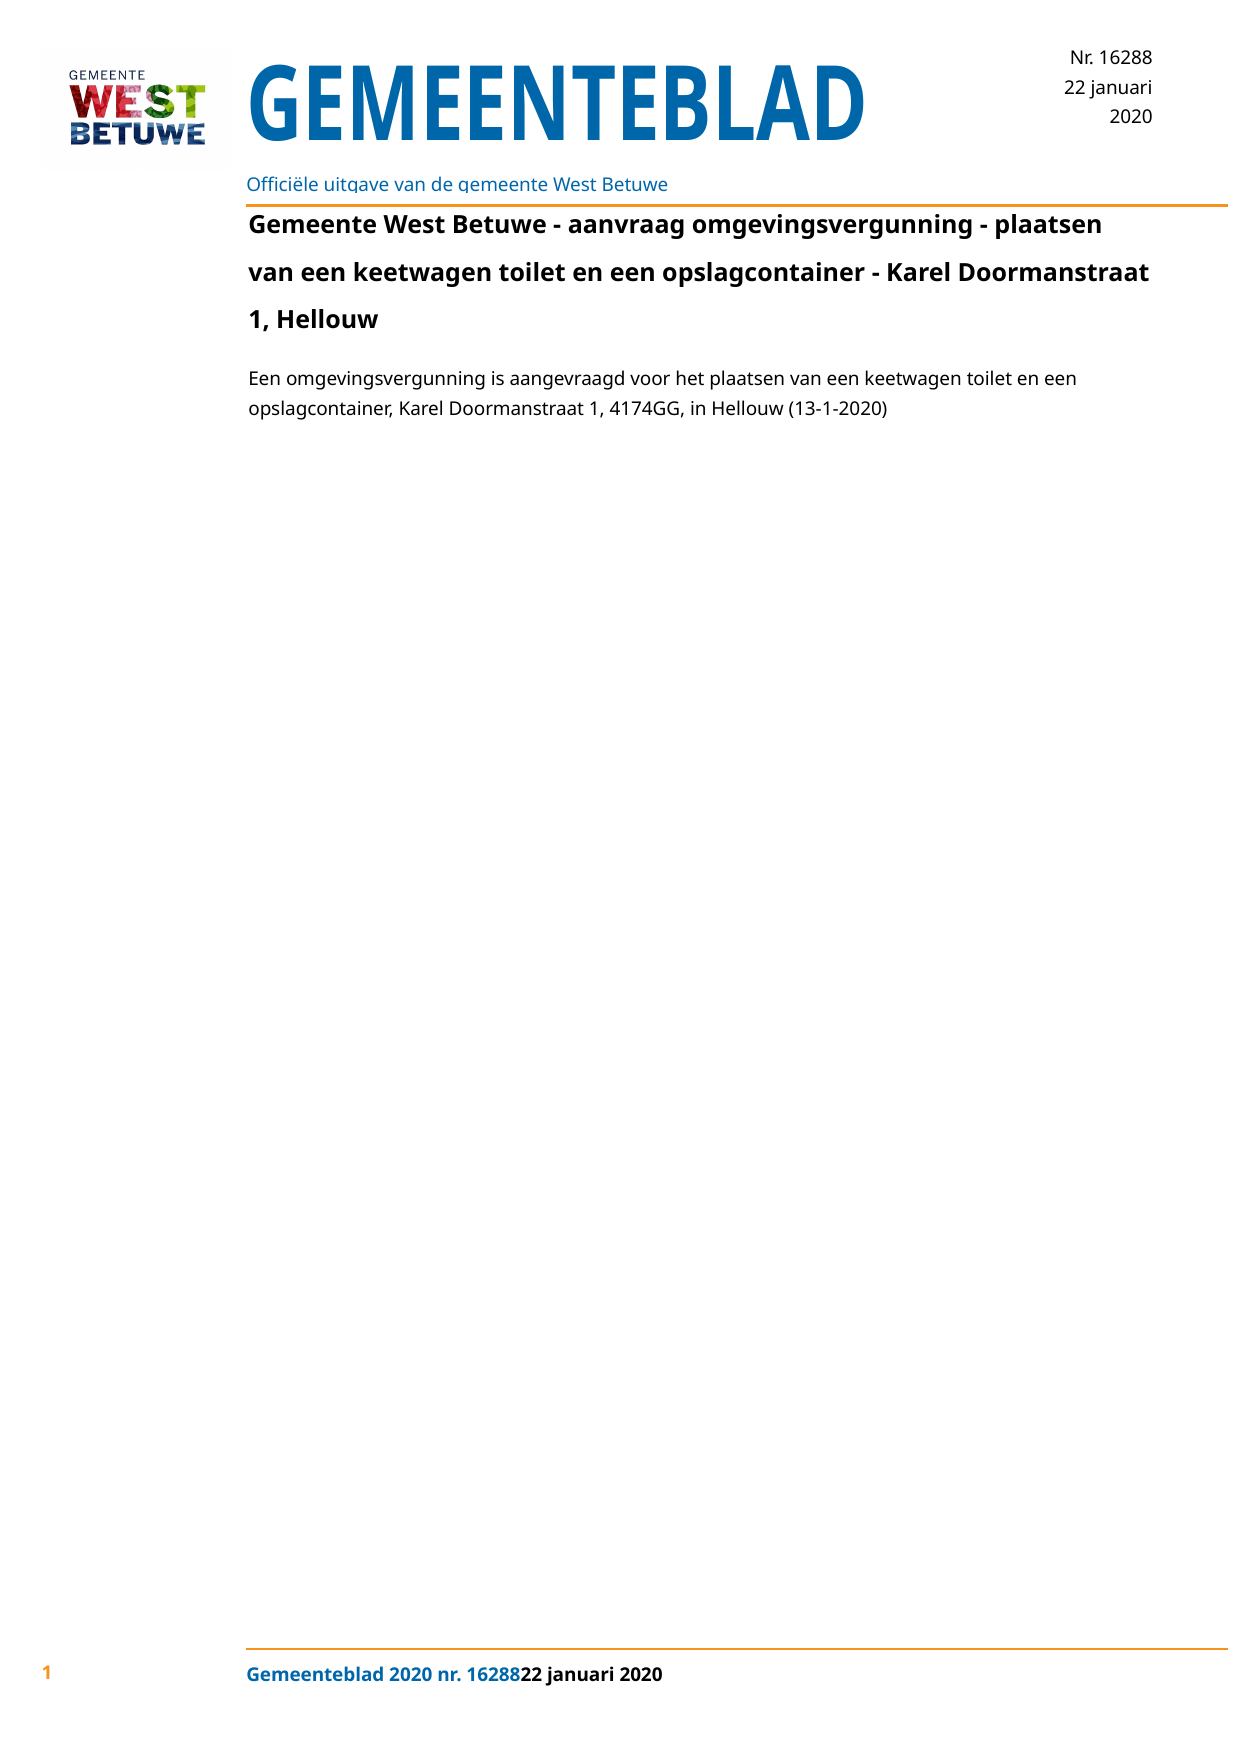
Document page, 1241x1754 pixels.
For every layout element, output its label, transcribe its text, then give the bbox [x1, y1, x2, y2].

text Gemeente West Betuwe - aanvraag omgevingsvergunning - plaatsen van een keetwagen toilet en een opslagcontainer - Karel Doormanstraat 1, Hellouw [248, 207, 1152, 336]
text Een omgevingsvergunning is aangevraagd voor het plaatsen van een keetwagen toilet en een opslagcontainer, Karel Doormanstraat 1, 4174GG, in Hellouw (13-1-2020) [248, 366, 1152, 421]
picture [41, 47, 231, 172]
